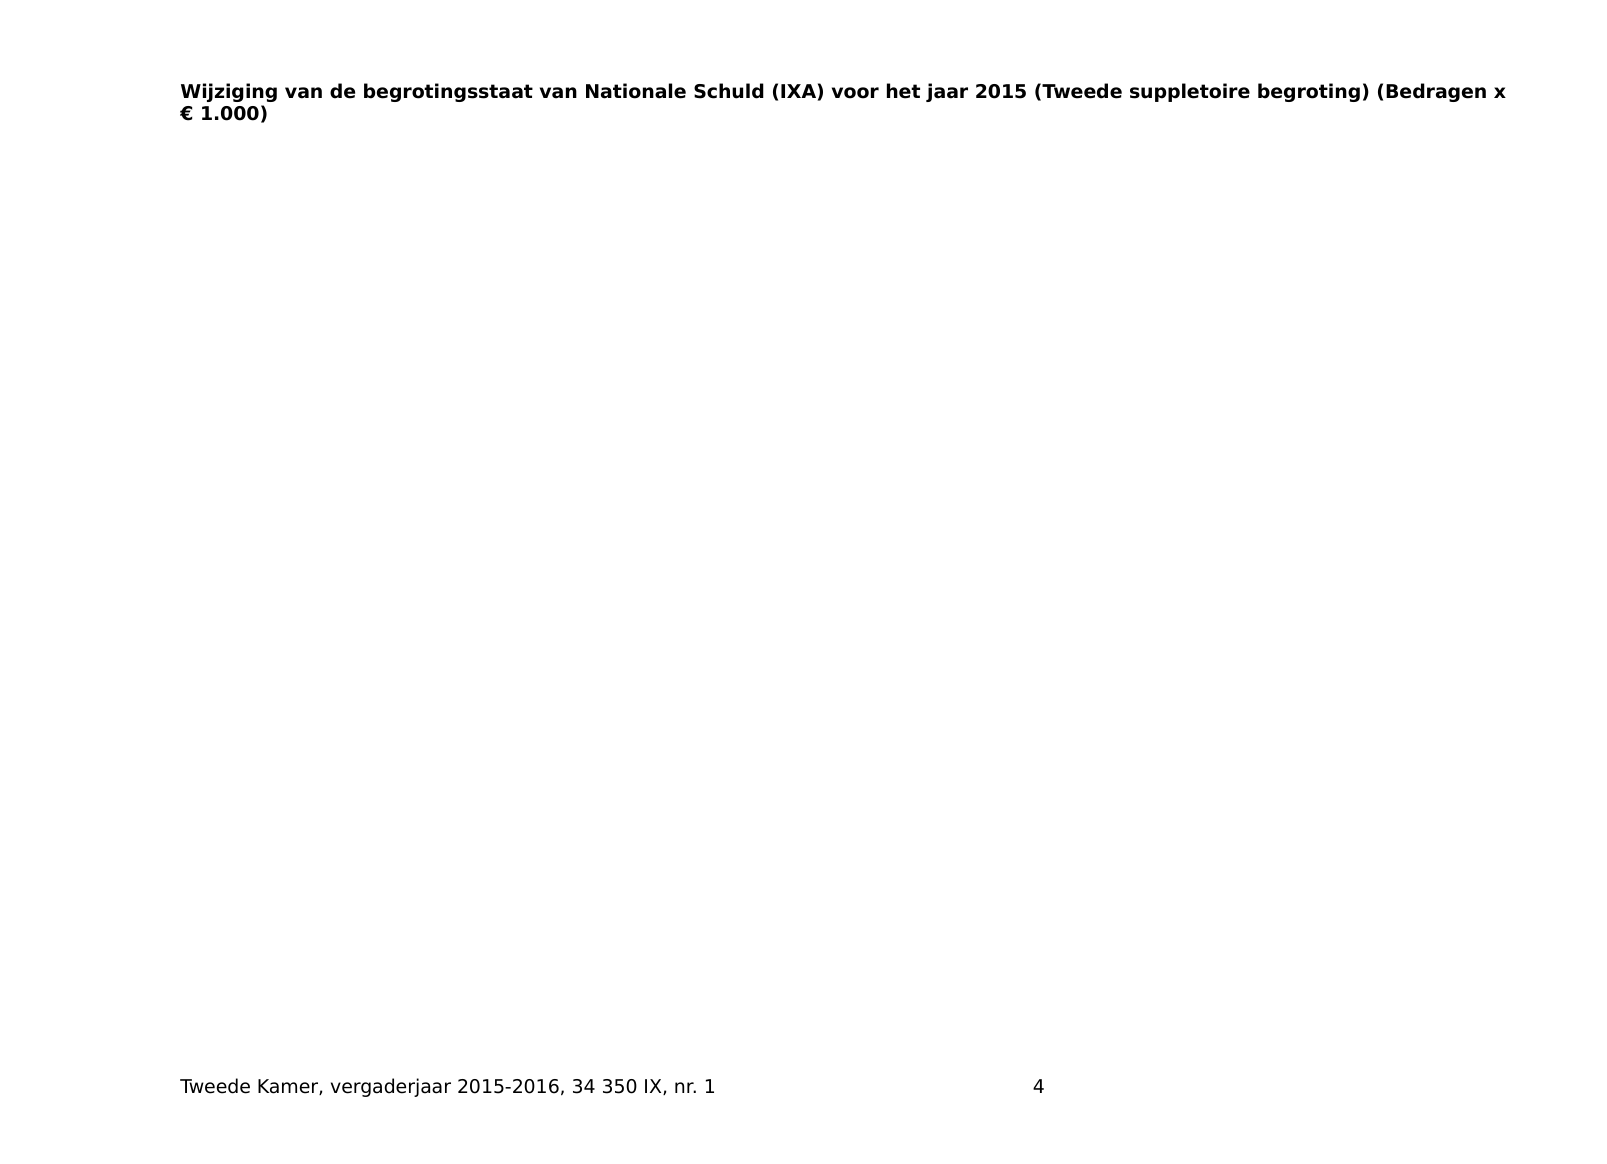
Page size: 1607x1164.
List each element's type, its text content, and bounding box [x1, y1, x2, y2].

text Wijziging van de begrotingsstaat van Nationale Schuld (IXA) voor het jaar 2015 (Tweede suppletoire begroting) (Bedragen x € 1.000) [180, 81, 1529, 125]
